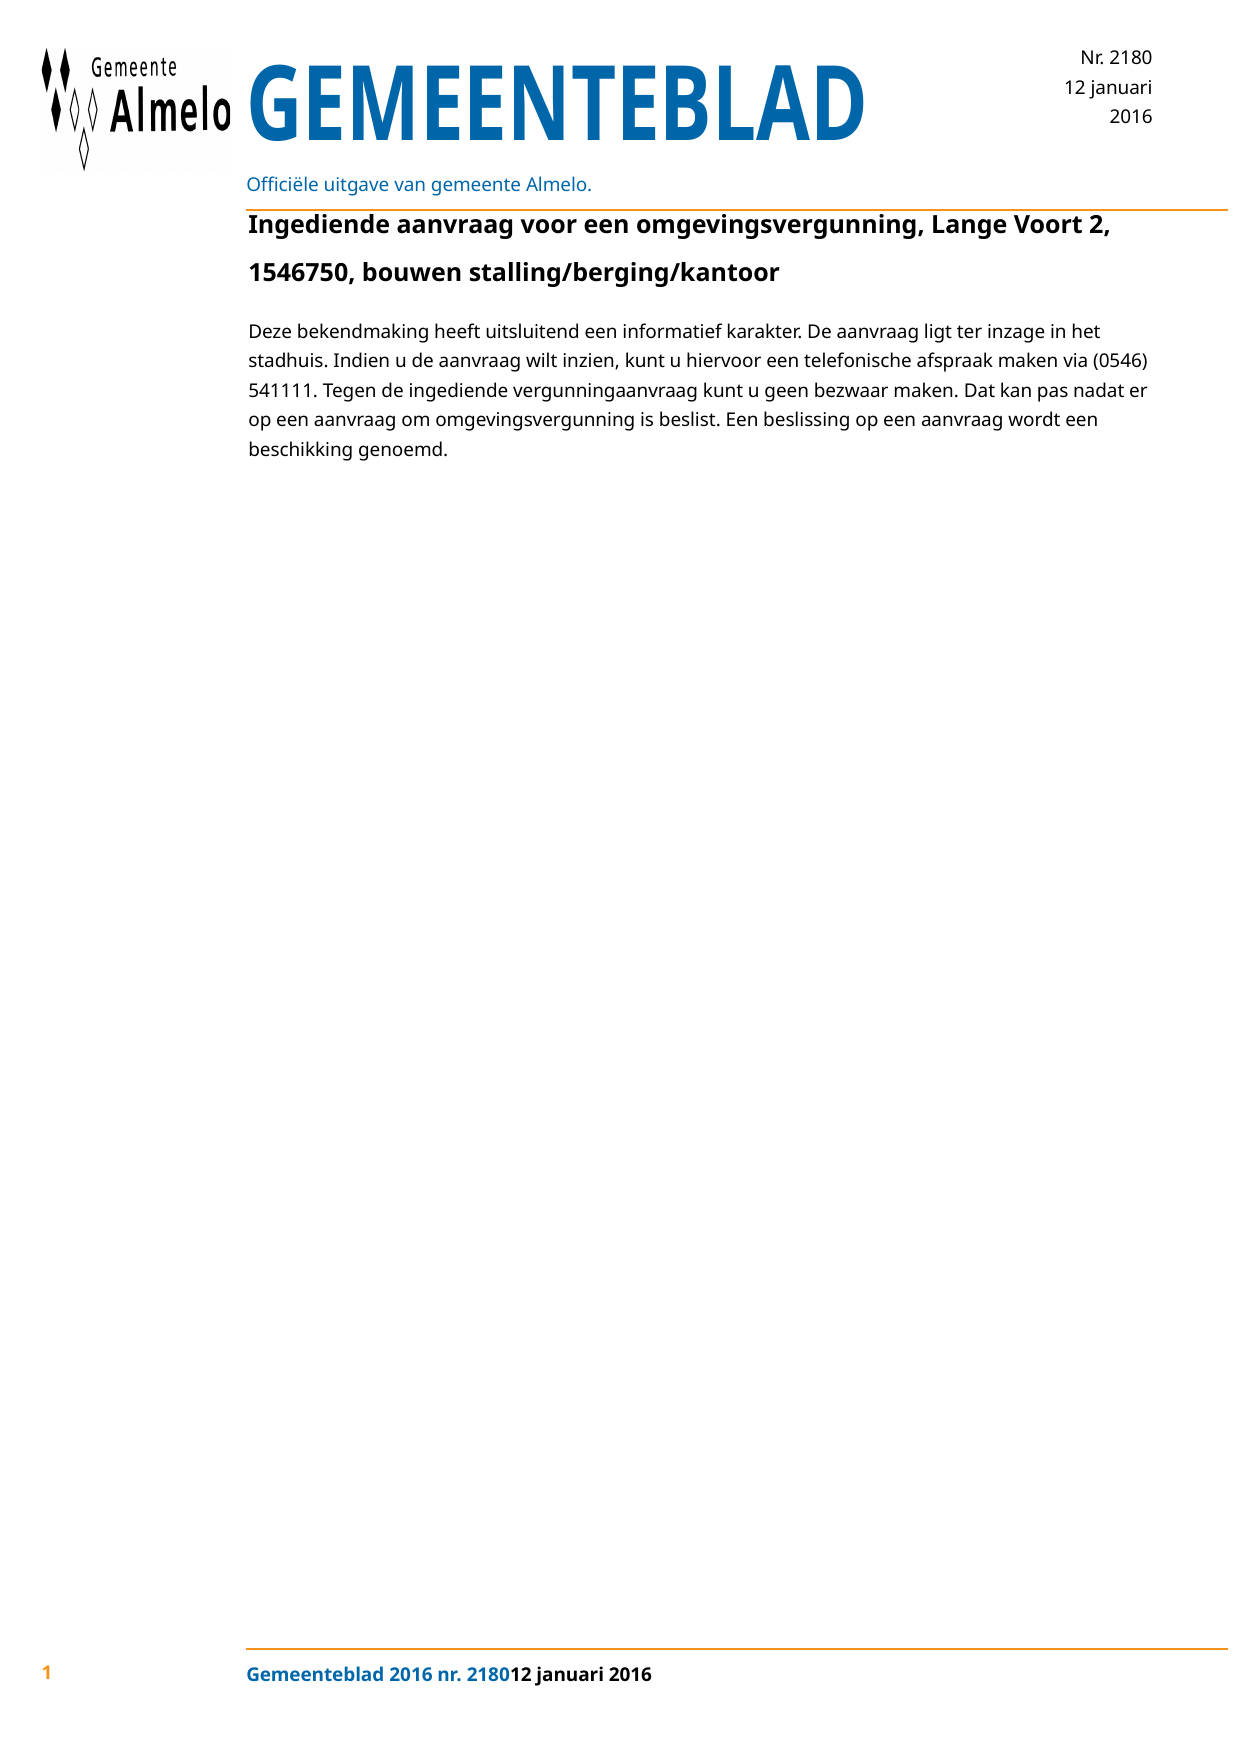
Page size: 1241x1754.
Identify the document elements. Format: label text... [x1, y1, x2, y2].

text Deze bekendmaking heeft uitsluitend een informatief karakter. De aanvraag ligt ter inzage in het stadhuis. Indien u de aanvraag wilt inzien, kunt u hiervoor een telefonische afspraak maken via (0546) 541111. Tegen de ingediende vergunningaanvraag kunt u geen bezwaar maken. Dat kan pas nadat er op een aanvraag om omgevingsvergunning is beslist. Een beslissing op een aanvraag wordt een beschikking genoemd. [248, 318, 1152, 462]
picture [41, 47, 231, 172]
text Ingediende aanvraag voor een omgevingsvergunning, Lange Voort 2, 1546750, bouwen stalling/berging/kantoor [248, 211, 1152, 288]
